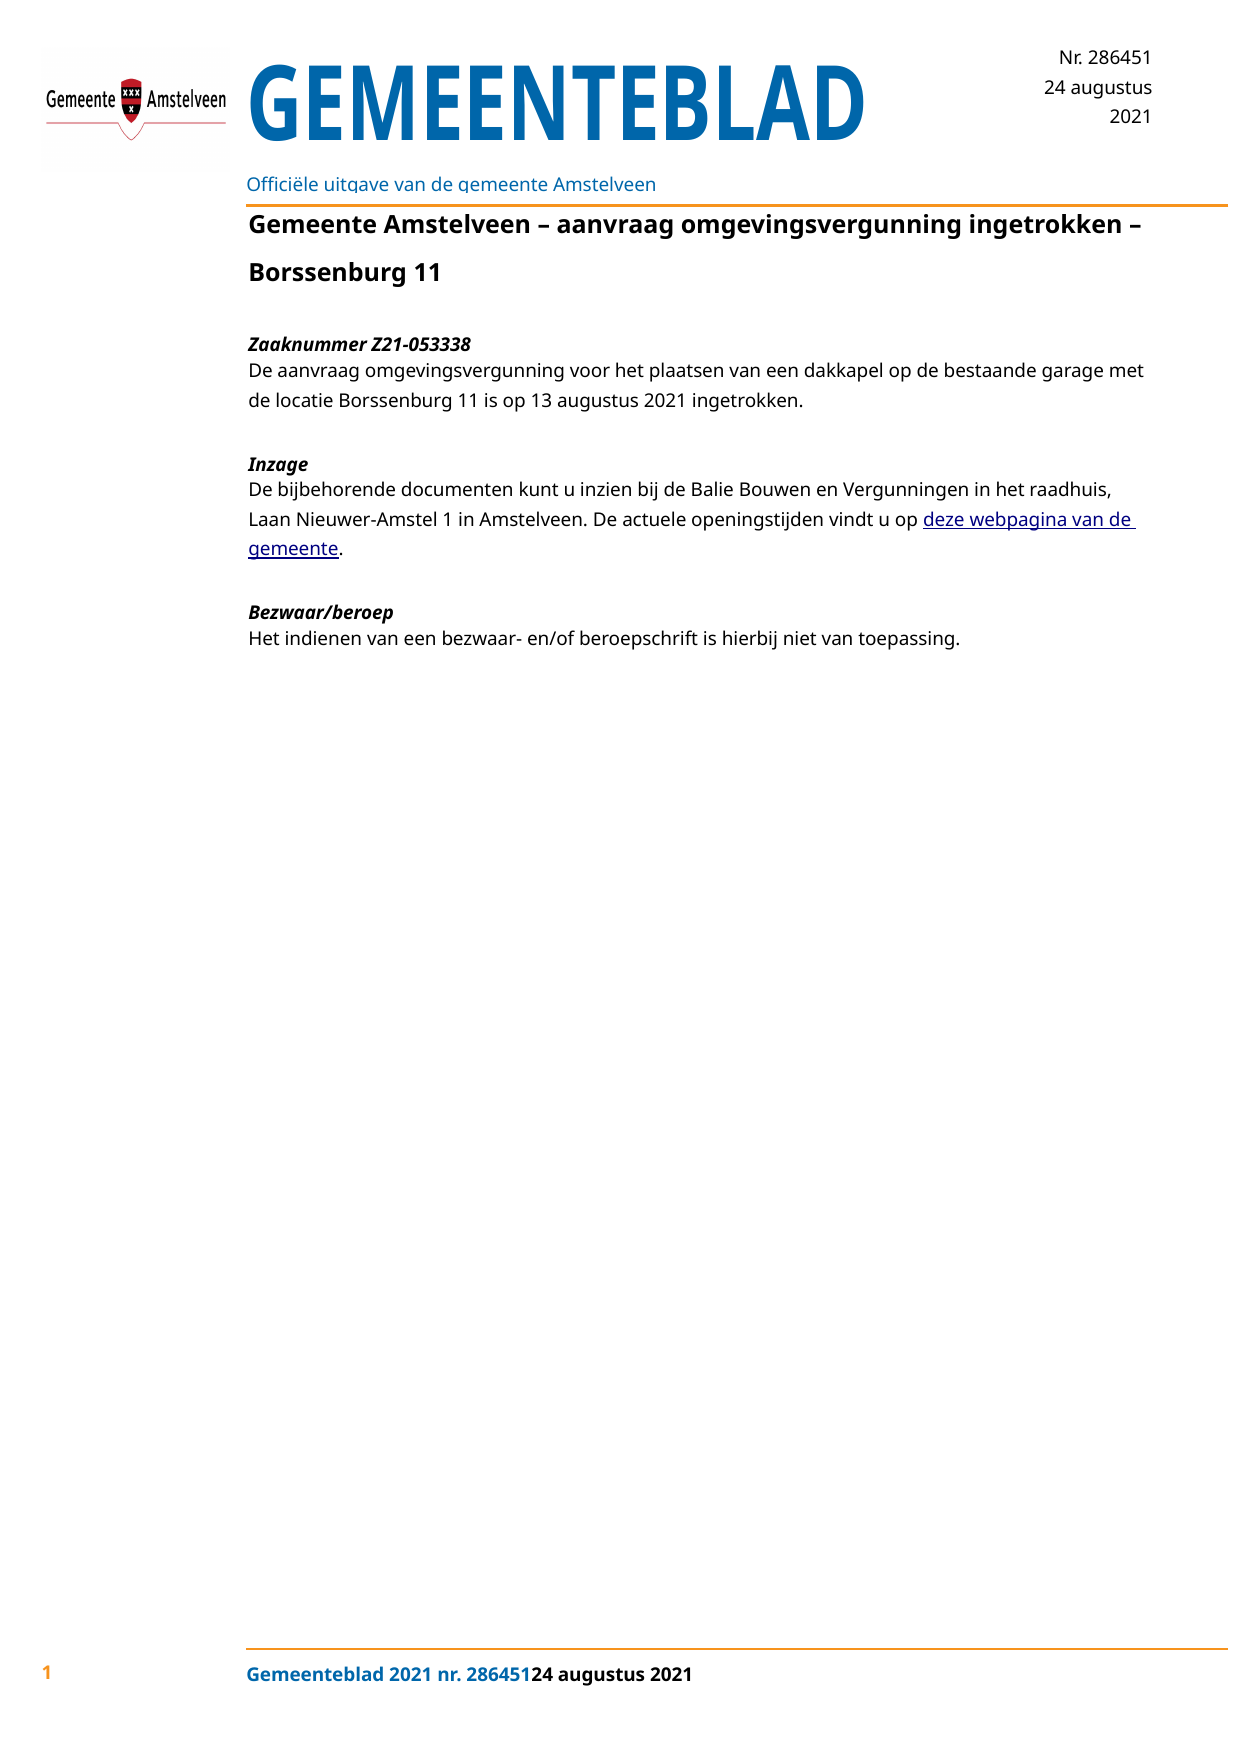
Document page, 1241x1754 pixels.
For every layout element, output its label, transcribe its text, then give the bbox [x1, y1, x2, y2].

text Zaaknummer Z21-053338 [248, 331, 1152, 357]
text Gemeente Amstelveen – aanvraag omgevingsvergunning ingetrokken – Borssenburg 11 [248, 207, 1152, 288]
text Inzage [248, 451, 1152, 476]
text De bijbehorende documenten kunt u inzien bij de Balie Bouwen en Vergunningen in het raadhuis, Laan Nieuwer-Amstel 1 in Amstelveen. De actuele openingstijden vindt u op deze webpagina van de gemeente. [248, 476, 1152, 561]
text Het indienen van een bezwaar- en/of beroepschrift is hierbij niet van toepassing. [248, 625, 1152, 651]
text Bezwaar/beroep [248, 599, 1152, 625]
picture [41, 47, 231, 172]
text De aanvraag omgevingsvergunning voor het plaatsen van een dakkapel op de bestaande garage met de locatie Borssenburg 11 is op 13 augustus 2021 ingetrokken. [248, 357, 1152, 412]
